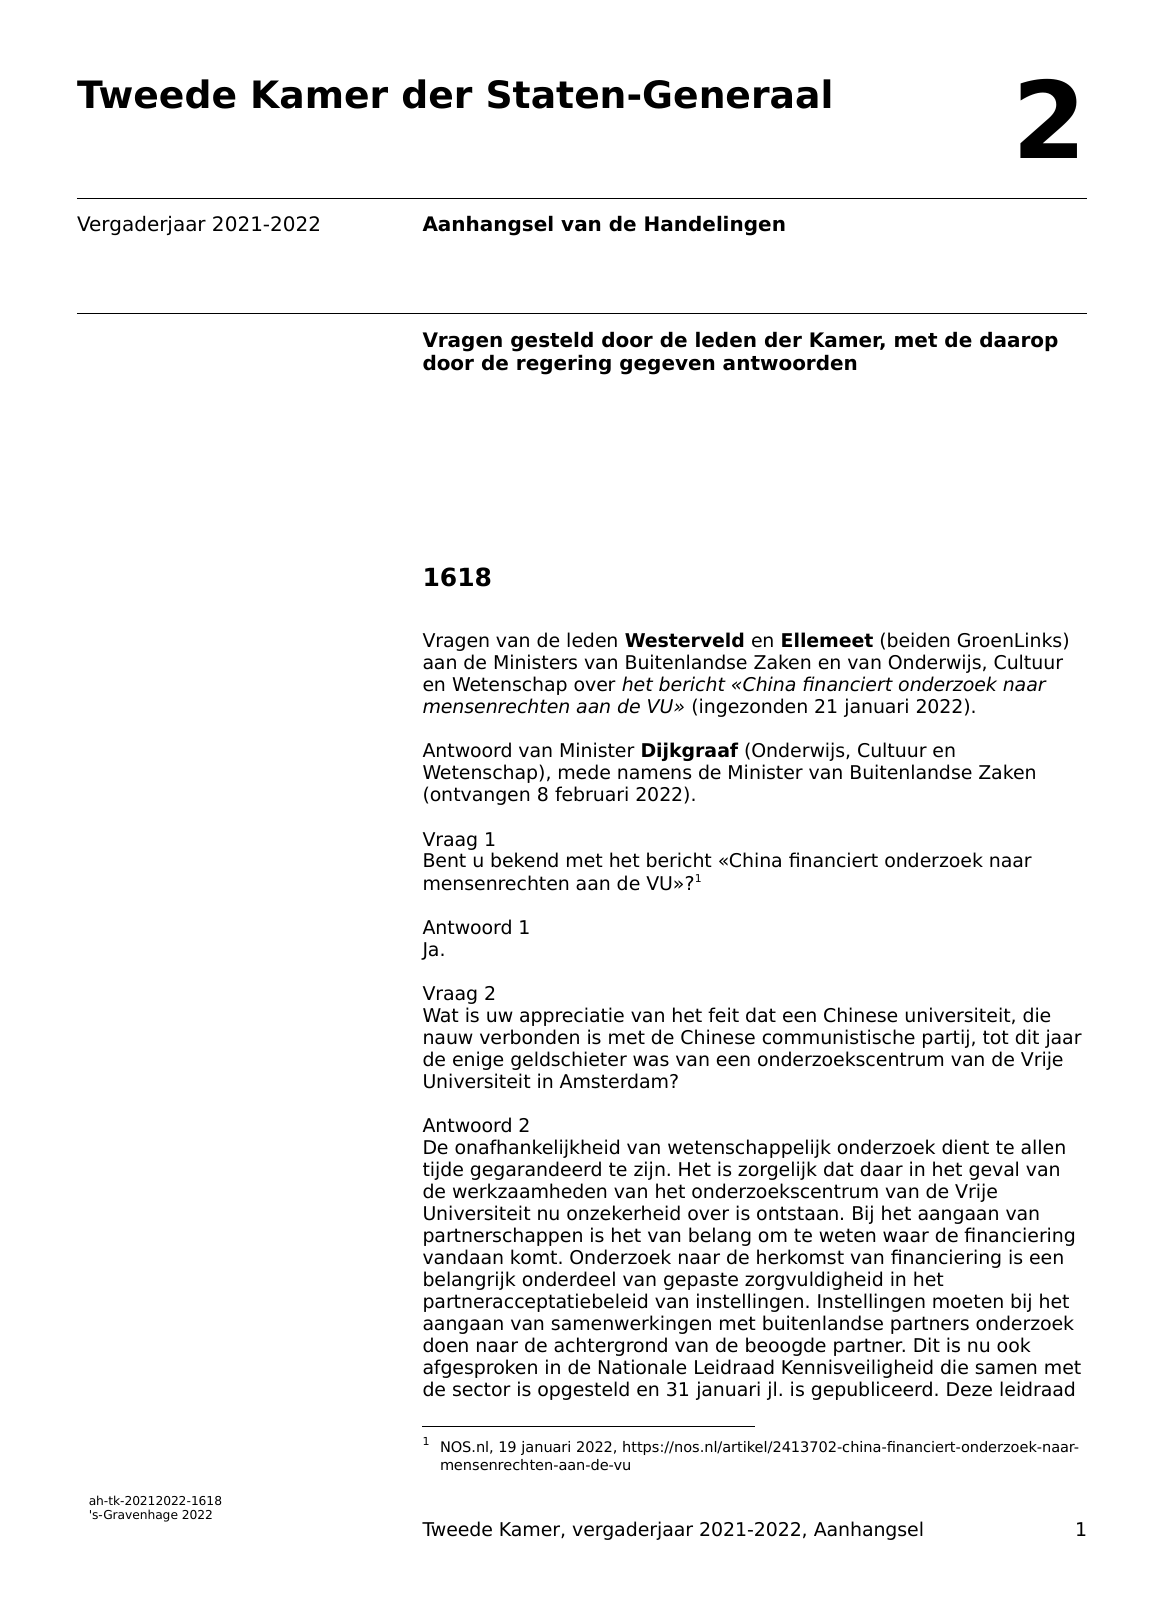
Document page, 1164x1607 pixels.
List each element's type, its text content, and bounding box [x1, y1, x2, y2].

text Vraag 2 [422, 983, 1087, 1005]
text Antwoord 1 [422, 917, 1087, 938]
table_cell Vergaderjaar 2021-2022 [77, 199, 422, 313]
text Bent u bekend met het bericht «China financiert onderzoek naar mensenrechten aan de VU»? [422, 850, 1087, 894]
text Wat is uw appreciatie van het feit dat een Chinese universiteit, die nauw verbonden is met de Chinese communistische partij, tot dit jaar de enige geldschieter was van een onderzoekscentrum van de Vrije Universiteit in Amsterdam? [422, 1005, 1087, 1093]
text 's-Gravenhage 2022 [88, 1508, 323, 1522]
text Antwoord van Minister Dijkgraaf (Onderwijs, Cultuur en Wetenschap), mede namens de Minister van Buitenlandse Zaken (ontvangen 8 februari 2022). [422, 740, 1087, 806]
text Antwoord 2 [422, 1115, 1087, 1137]
text NOS.nl, 19 januari 2022, https://nos.nl/artikel/2413702-china-financiert-onderzoek-naar-mensenrechten-aan-de-vu [422, 1435, 1087, 1474]
text Ja. [422, 938, 1087, 961]
table_cell Aanhangsel van de Handelingen [422, 199, 1087, 313]
table_header Tweede Kamer der Staten-Generaal [77, 59, 886, 198]
table_cell [77, 314, 422, 375]
table_header 2 [886, 59, 1087, 198]
text ah-tk-20212022-1618 [88, 1494, 323, 1508]
text Vragen van de leden Westerveld en Ellemeet (beiden GroenLinks) aan de Ministers van Buitenlandse Zaken en van Onderwijs, Cultuur en Wetenschap over het bericht «China financiert onderzoek naar mensenrechten aan de VU» (ingezonden 21 januari 2022). [422, 630, 1087, 718]
text Vraag 1 [422, 828, 1087, 850]
table_cell Vragen gesteld door de leden der Kamer, met de daarop door de regering gegeven antwoorden [422, 314, 1087, 375]
text De onafhankelijkheid van wetenschappelijk onderzoek dient te allen tijde gegarandeerd te zijn. Het is zorgelijk dat daar in het geval van de werkzaamheden van het onderzoekscentrum van de Vrije Universiteit nu onzekerheid over is ontstaan. Bij het aangaan van partnerschappen is het van belang om te weten waar de financiering vandaan komt. Onderzoek naar de herkomst van financiering is een belangrijk onderdeel van gepaste zorgvuldigheid in het partneracceptatiebeleid van instellingen. Instellingen moeten bij het aangaan van samenwerkingen met buitenlandse partners onderzoek doen naar de achtergrond van de beoogde partner. Dit is nu ook afgesproken in de Nationale Leidraad Kennisveiligheid die samen met de sector is opgesteld en 31 januari jl. is gepubliceerd. Deze leidraad [422, 1137, 1087, 1401]
text 1618 [422, 563, 1087, 592]
